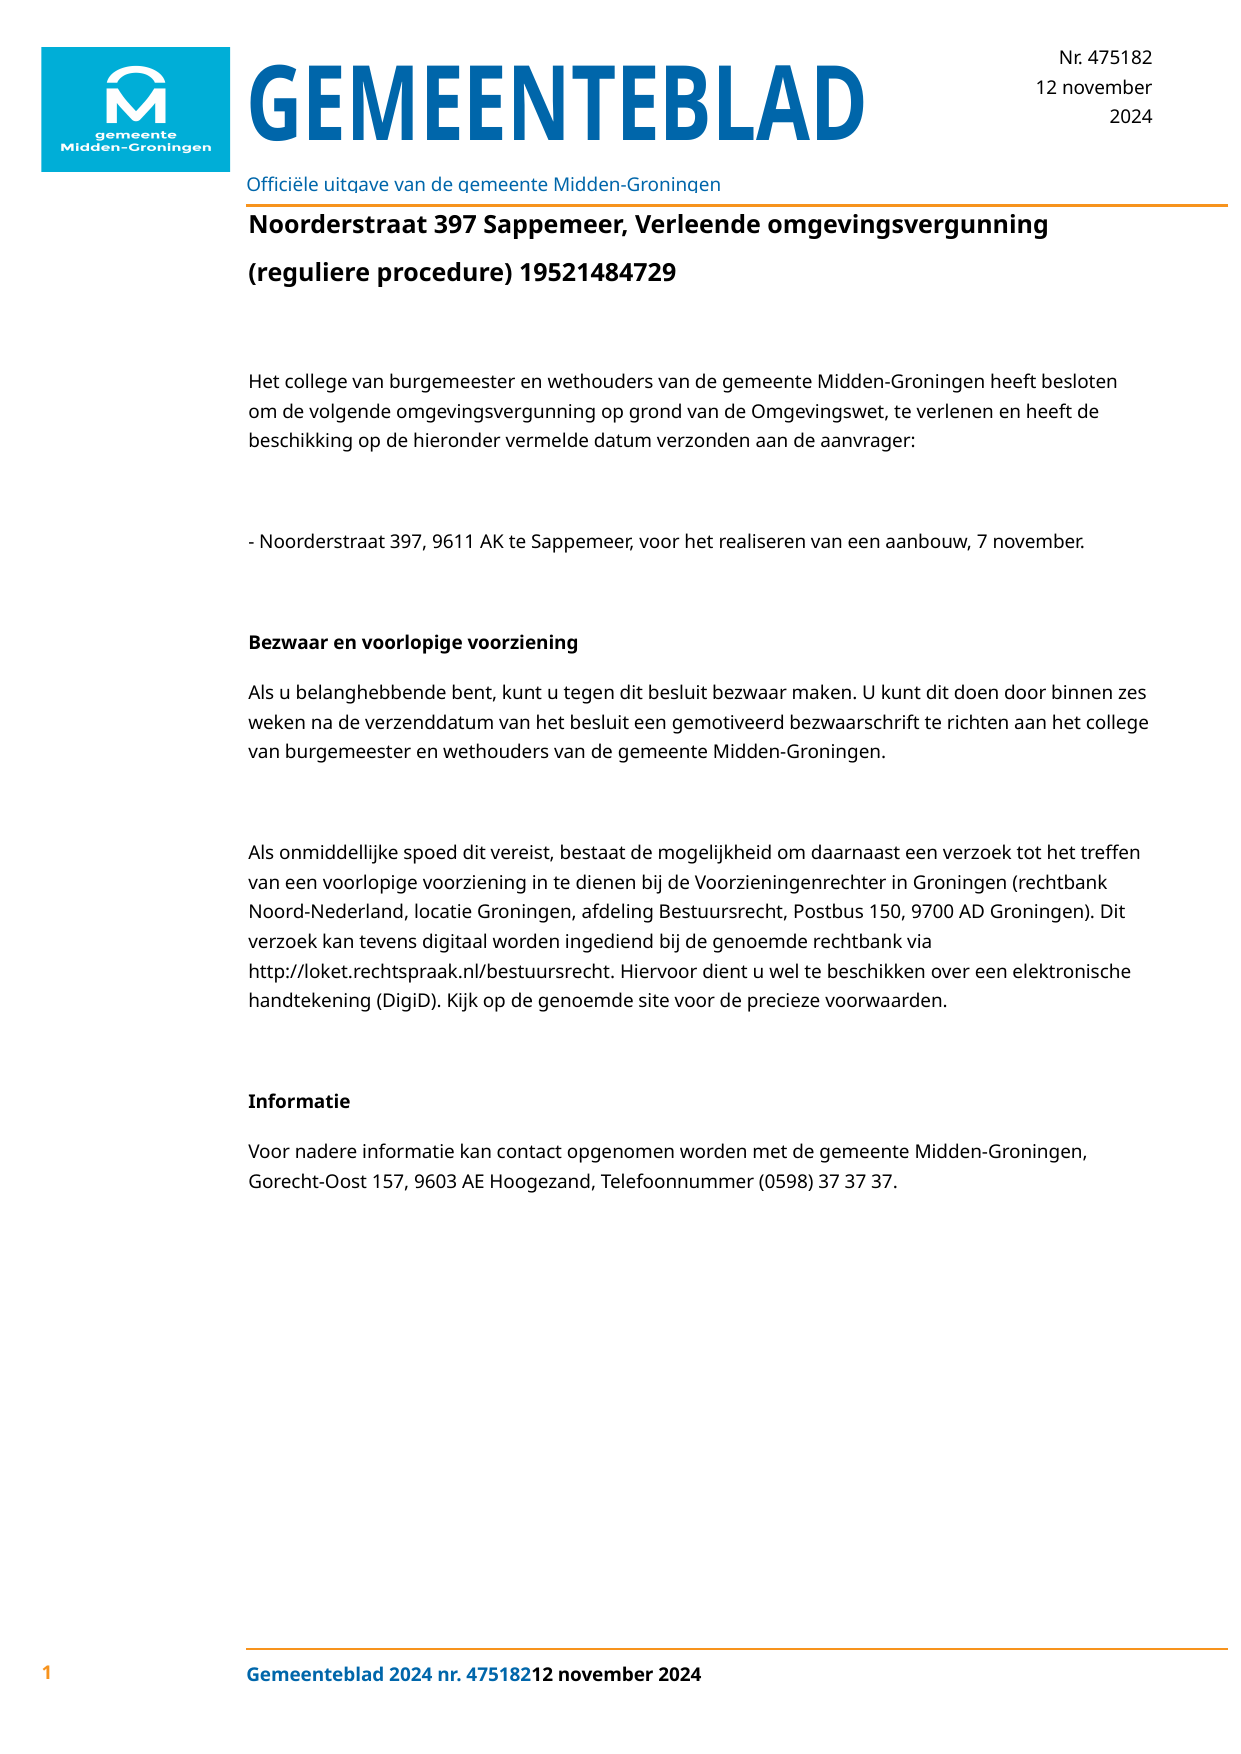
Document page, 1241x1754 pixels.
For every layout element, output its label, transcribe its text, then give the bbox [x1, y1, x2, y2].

picture [184, 146, 190, 153]
text - Noorderstraat 397, 9611 AK te Sappemeer, voor het realiseren van een aanbouw, 7 november. [248, 528, 1152, 554]
picture [108, 66, 164, 82]
text Als onmiddellijke spoed dit vereist, bestaat de mogelijkheid om daarnaast een verzoek tot het treffen van een voorlopige voorziening in te dienen bij de Voorzieningenrechter in Groningen (rechtbank Noord-Nederland, locatie Groningen, afdeling Bestuursrecht, Postbus 150, 9700 AD Groningen). Dit verzoek kan tevens digitaal worden ingediend bij de genoemde rechtbank via http://loket.rechtspraak.nl/bestuursrecht. Hiervoor dient u wel te beschikken over een elektronische handtekening (DigiD). Kijk op de genoemde site voor de precieze voorwaarden. [248, 839, 1152, 1013]
text Noorderstraat 397 Sappemeer, Verleende omgevingsvergunning (reguliere procedure) 19521484729 [248, 207, 1152, 288]
text Bezwaar en voorlopige voorziening [248, 629, 1152, 655]
text Als u belanghebbende bent, kunt u tegen dit besluit bezwaar maken. U kunt dit doen door binnen zes weken na de verzenddatum van het besluit een gemotiveerd bezwaarschrift te richten aan het college van burgemeester en wethouders van de gemeente Midden-Groningen. [248, 679, 1152, 764]
text Informatie [248, 1088, 1152, 1114]
text Het college van burgemeester en wethouders van de gemeente Midden-Groningen heeft besloten om de volgende omgevingsvergunning op grond van de Omgevingswet, te verlenen en heeft de beschikking op de hieronder vermelde datum verzonden aan de aanvrager: [248, 368, 1152, 453]
text Voor nadere informatie kan contact opgenomen worden met de gemeente Midden-Groningen, Gorecht-Oost 157, 9603 AE Hoogezand, Telefoonnummer (0598) 37 37 37. [248, 1139, 1152, 1194]
picture [107, 89, 165, 122]
